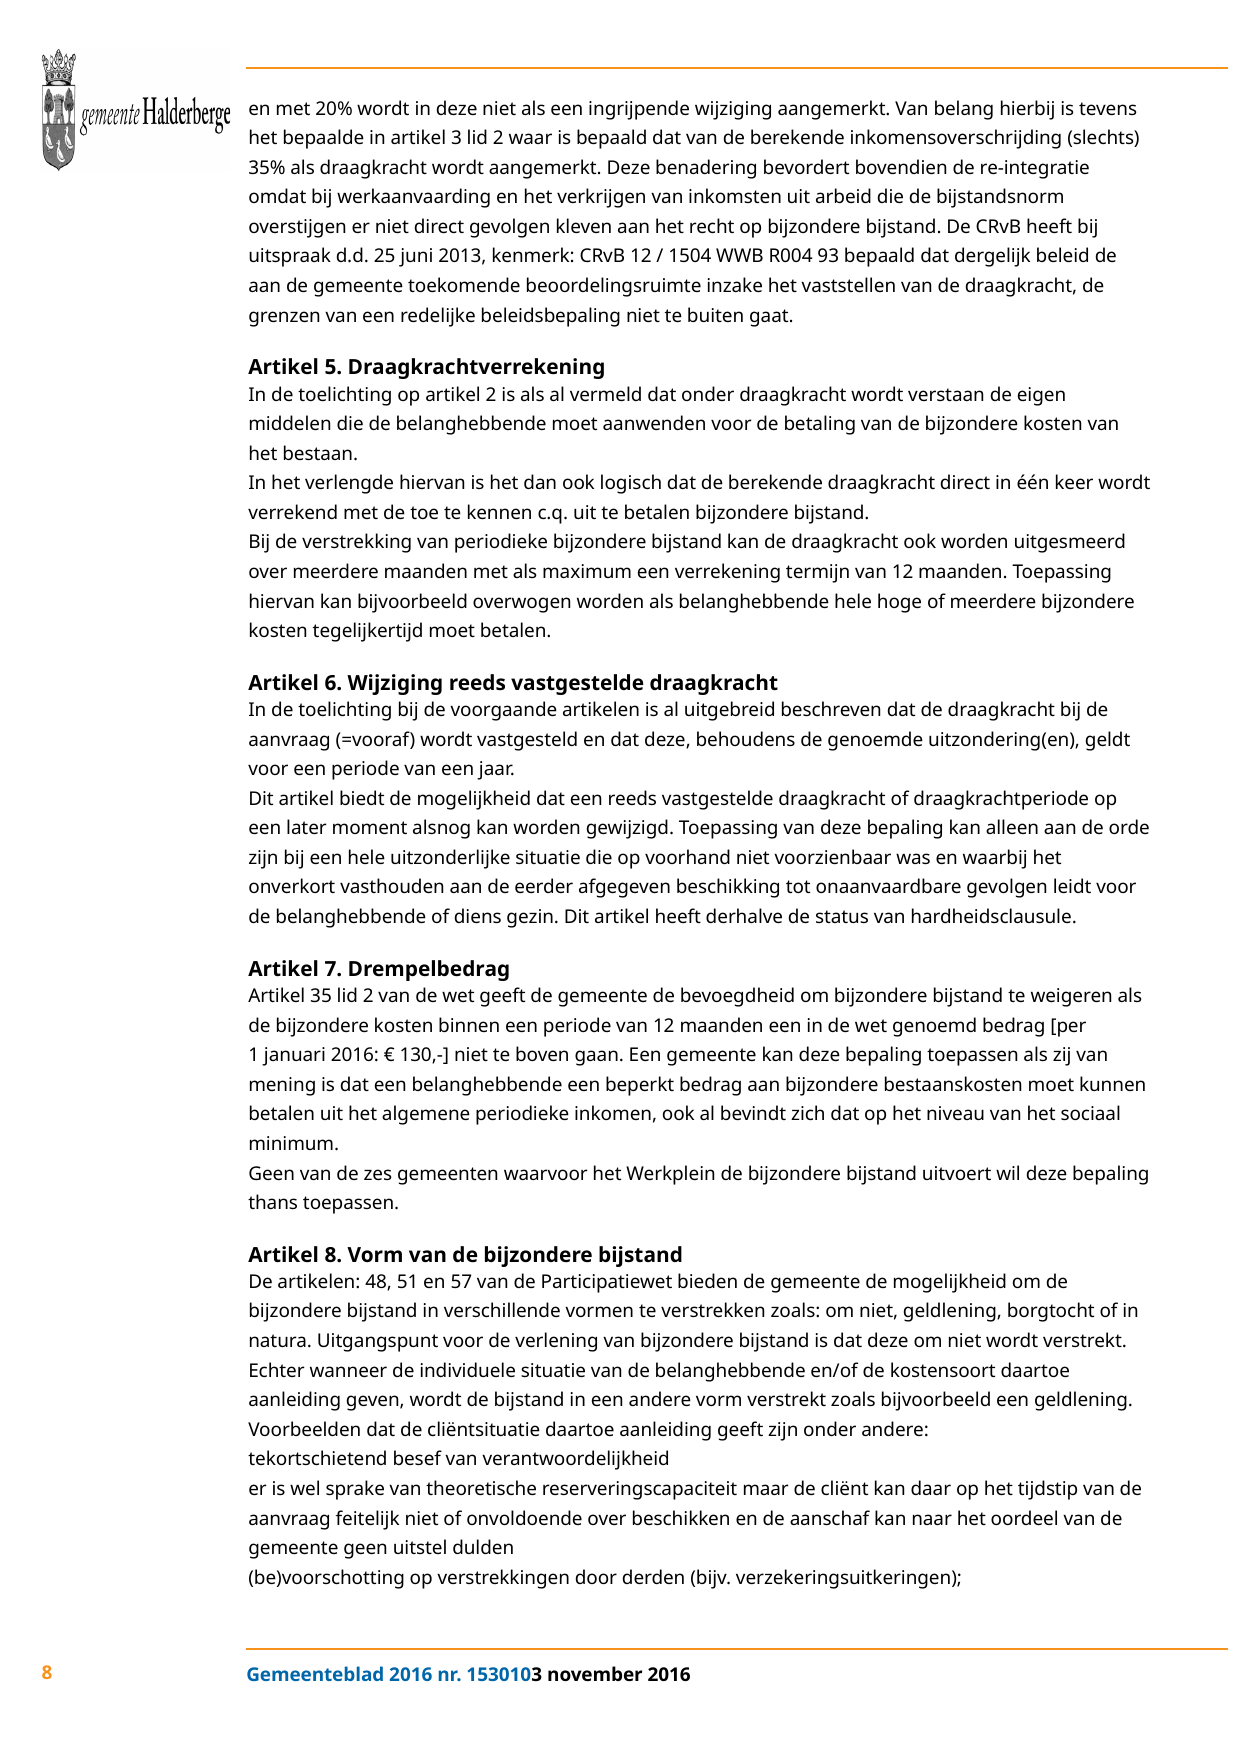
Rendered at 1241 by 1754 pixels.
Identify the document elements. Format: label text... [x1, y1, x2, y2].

text Bij de verstrekking van periodieke bijzondere bijstand kan de draagkracht ook worden uitgesmeerd over meerdere maanden met als maximum een verrekening termijn van 12 maanden. Toepassing hiervan kan bijvoorbeeld overwogen worden als belanghebbende hele hoge of meerdere bijzondere kosten tegelijkertijd moet betalen. [248, 529, 1152, 643]
text In het verlengde hiervan is het dan ook logisch dat de berekende draagkracht direct in één keer wordt verrekend met de toe te kennen c.q. uit te betalen bijzondere bijstand. [248, 469, 1152, 525]
text (be)voorschotting op verstrekkingen door derden (bijv. verzekeringsuitkeringen); [248, 1564, 1152, 1590]
text er is wel sprake van theoretische reserveringscapaciteit maar de cliënt kan daar op het tijdstip van de aanvraag feitelijk niet of onvoldoende over beschikken en de aanschaf kan naar het oordeel van de gemeente geen uitstel dulden [248, 1475, 1152, 1560]
text Geen van de zes gemeenten waarvoor het Werkplein de bijzondere bijstand uitvoert wil deze bepaling thans toepassen. [248, 1160, 1152, 1215]
text In de toelichting bij de voorgaande artikelen is al uitgebreid beschreven dat de draagkracht bij de aanvraag (=vooraf) wordt vastgesteld en dat deze, behoudens de genoemde uitzondering(en), geldt voor een periode van een jaar. [248, 696, 1152, 781]
text Dit artikel biedt de mogelijkheid dat een reeds vastgestelde draagkracht of draagkrachtperiode op een later moment alsnog kan worden gewijzigd. Toepassing van deze bepaling kan alleen aan de orde zijn bij een hele uitzonderlijke situatie die op voorhand niet voorzienbaar was en waarbij het onverkort vasthouden aan de eerder afgegeven beschikking tot onaanvaardbare gevolgen leidt voor de belanghebbende of diens gezin. Dit artikel heeft derhalve de status van hardheidsclausule. [248, 785, 1152, 929]
text tekortschietend besef van verantwoordelijkheid [248, 1446, 1152, 1471]
text Artikel 7. Drempelbedrag [248, 954, 1152, 982]
text Artikel 8. Vorm van de bijzondere bijstand [248, 1240, 1152, 1268]
text De artikelen: 48, 51 en 57 van de Participatiewet bieden de gemeente de mogelijkheid om de bijzondere bijstand in verschillende vormen te verstrekken zoals: om niet, geldlening, borgtocht of in natura. Uitgangspunt voor de verlening van bijzondere bijstand is dat deze om niet wordt verstrekt. [248, 1268, 1152, 1353]
text Artikel 35 lid 2 van de wet geeft de gemeente de bevoegdheid om bijzondere bijstand te weigeren als de bijzondere kosten binnen een periode van 12 maanden een in de wet genoemd bedrag [per 1 januari 2016: € 130,-] niet te boven gaan. Een gemeente kan deze bepaling toepassen als zij van mening is dat een belanghebbende een beperkt bedrag aan bijzondere bestaanskosten moet kunnen betalen uit het algemene periodieke inkomen, ook al bevindt zich dat op het niveau van het sociaal minimum. [248, 982, 1152, 1156]
text en met 20% wordt in deze niet als een ingrijpende wijziging aangemerkt. Van belang hierbij is tevens het bepaalde in artikel 3 lid 2 waar is bepaald dat van de berekende inkomensoverschrijding (slechts) 35% als draagkracht wordt aangemerkt. Deze benadering bevordert bovendien de re-integratie omdat bij werkaanvaarding en het verkrijgen van inkomsten uit arbeid die de bijstandsnorm overstijgen er niet direct gevolgen kleven aan het recht op bijzondere bijstand. De CRvB heeft bij uitspraak d.d. 25 juni 2013, kenmerk: CRvB 12 / 1504 WWB R004 93 bepaald dat dergelijk beleid de aan de gemeente toekomende beoordelingsruimte inzake het vaststellen van de draagkracht, de grenzen van een redelijke beleidsbepaling niet te buiten gaat. [248, 95, 1152, 328]
text In de toelichting op artikel 2 is als al vermeld dat onder draagkracht wordt verstaan de eigen middelen die de belanghebbende moet aanwenden voor de betaling van de bijzondere kosten van het bestaan. [248, 381, 1152, 466]
picture [41, 47, 231, 172]
text Artikel 6. Wijziging reeds vastgestelde draagkracht [248, 668, 1152, 696]
text Echter wanneer de individuele situatie van de belanghebbende en/of de kostensoort daartoe aanleiding geven, wordt de bijstand in een andere vorm verstrekt zoals bijvoorbeeld een geldlening. [248, 1357, 1152, 1412]
text Voorbeelden dat de cliëntsituatie daartoe aanleiding geeft zijn onder andere: [248, 1416, 1152, 1442]
text Artikel 5. Draagkrachtverrekening [248, 352, 1152, 381]
